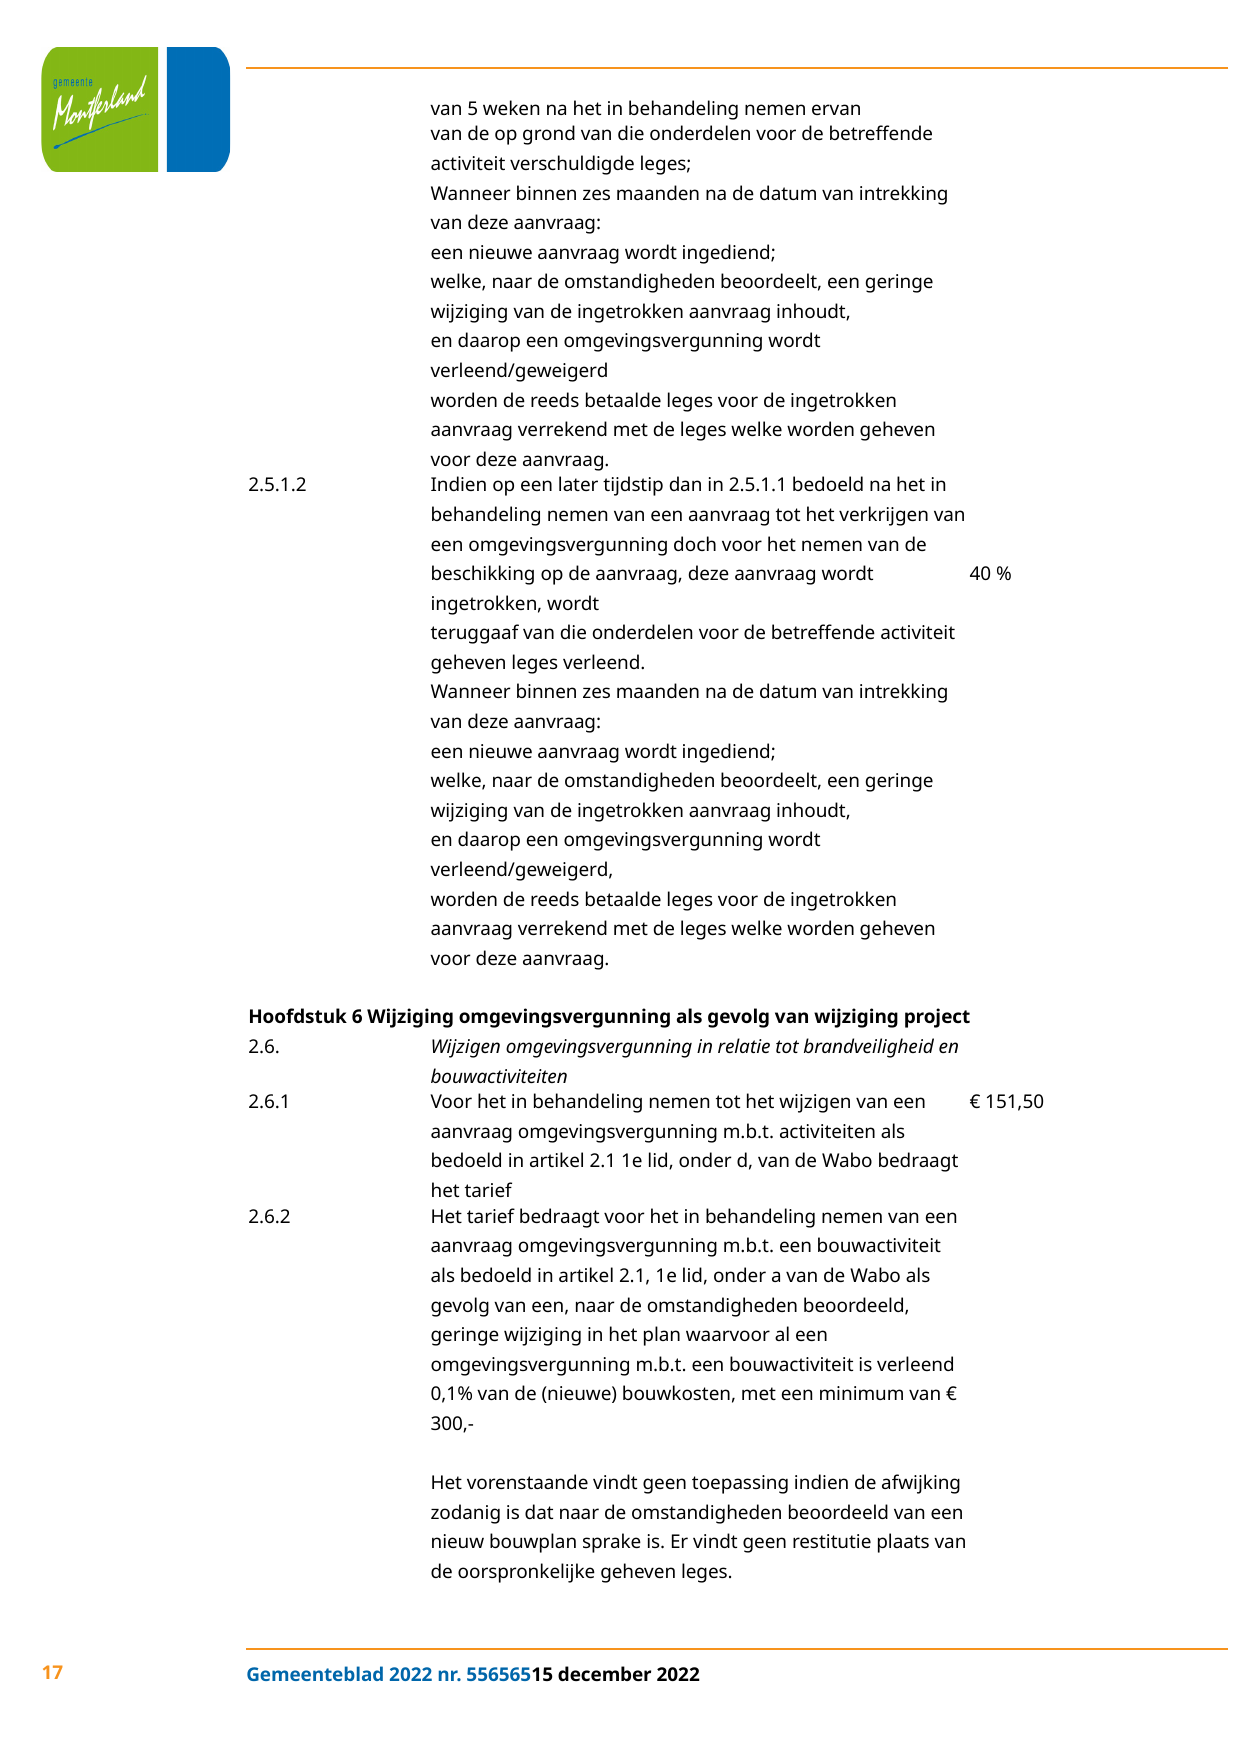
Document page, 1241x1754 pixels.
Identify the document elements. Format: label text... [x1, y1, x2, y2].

table_header [969, 1033, 1152, 1088]
table_header 2.6. [248, 1033, 430, 1088]
table_cell € 151,50 [969, 1089, 1152, 1203]
table_cell 40 % [969, 472, 1152, 971]
table_cell [248, 95, 430, 121]
table_cell van 5 weken na het in behandeling nemen ervan [430, 95, 969, 121]
table_cell Voor het in behandeling nemen tot het wijzigen van een aanvraag omgevingsvergunning m.b.t. activiteiten als bedoeld in artikel 2.1 1e lid, onder d, van de Wabo bedraagt het tarief [430, 1089, 969, 1203]
table_cell 2.6.2 [248, 1203, 430, 1584]
text Hoofdstuk 6 Wijziging omgevingsvergunning als gevolg van wijziging project [248, 1003, 1152, 1029]
table_cell 2.5.1.2 [248, 472, 430, 971]
table_header Wijzigen omgevingsvergunning in relatie tot brandveiligheid en bouwactiviteiten [430, 1033, 969, 1088]
table_cell 2.6.1 [248, 1089, 430, 1203]
table_cell [969, 121, 1152, 472]
table_cell [969, 95, 1152, 121]
table_cell van de op grond van die onderdelen voor de betreffende activiteit verschuldigde leges; Wanneer binnen zes maanden na de datum van intrekking van deze aanvraag: een nieuwe aanvraag wordt ingediend; welke, naar de omstandigheden beoordeelt, een geringe wijziging van de ingetrokken aanvraag inhoudt, en daarop een omgevingsvergunning wordt verleend/geweigerd worden de reeds betaalde leges voor de ingetrokken aanvraag verrekend met de leges welke worden geheven voor deze aanvraag. [430, 121, 969, 472]
picture [41, 47, 231, 172]
table_cell Indien op een later tijdstip dan in 2.5.1.1 bedoeld na het in behandeling nemen van een aanvraag tot het verkrijgen van een omgevingsvergunning doch voor het nemen van de beschikking op de aanvraag, deze aanvraag wordt ingetrokken, wordt teruggaaf van die onderdelen voor de betreffende activiteit geheven leges verleend. Wanneer binnen zes maanden na de datum van intrekking van deze aanvraag: een nieuwe aanvraag wordt ingediend; welke, naar de omstandigheden beoordeelt, een geringe wijziging van de ingetrokken aanvraag inhoudt, en daarop een omgevingsvergunning wordt verleend/geweigerd, worden de reeds betaalde leges voor de ingetrokken aanvraag verrekend met de leges welke worden geheven voor deze aanvraag. [430, 472, 969, 971]
table_cell Het tarief bedraagt voor het in behandeling nemen van een aanvraag omgevingsvergunning m.b.t. een bouwactiviteit als bedoeld in artikel 2.1, 1e lid, onder a van de Wabo als gevolg van een, naar de omstandigheden beoordeeld, geringe wijziging in het plan waarvoor al een omgevingsvergunning m.b.t. een bouwactiviteit is verleend 0,1% van de (nieuwe) bouwkosten, met een minimum van € 300,- Het vorenstaande vindt geen toepassing indien de afwijking zodanig is dat naar de omstandigheden beoordeeld van een nieuw bouwplan sprake is. Er vindt geen restitutie plaats van de oorspronkelijke geheven leges. [430, 1203, 969, 1584]
table_cell [248, 121, 430, 472]
table_cell [969, 1203, 1152, 1584]
